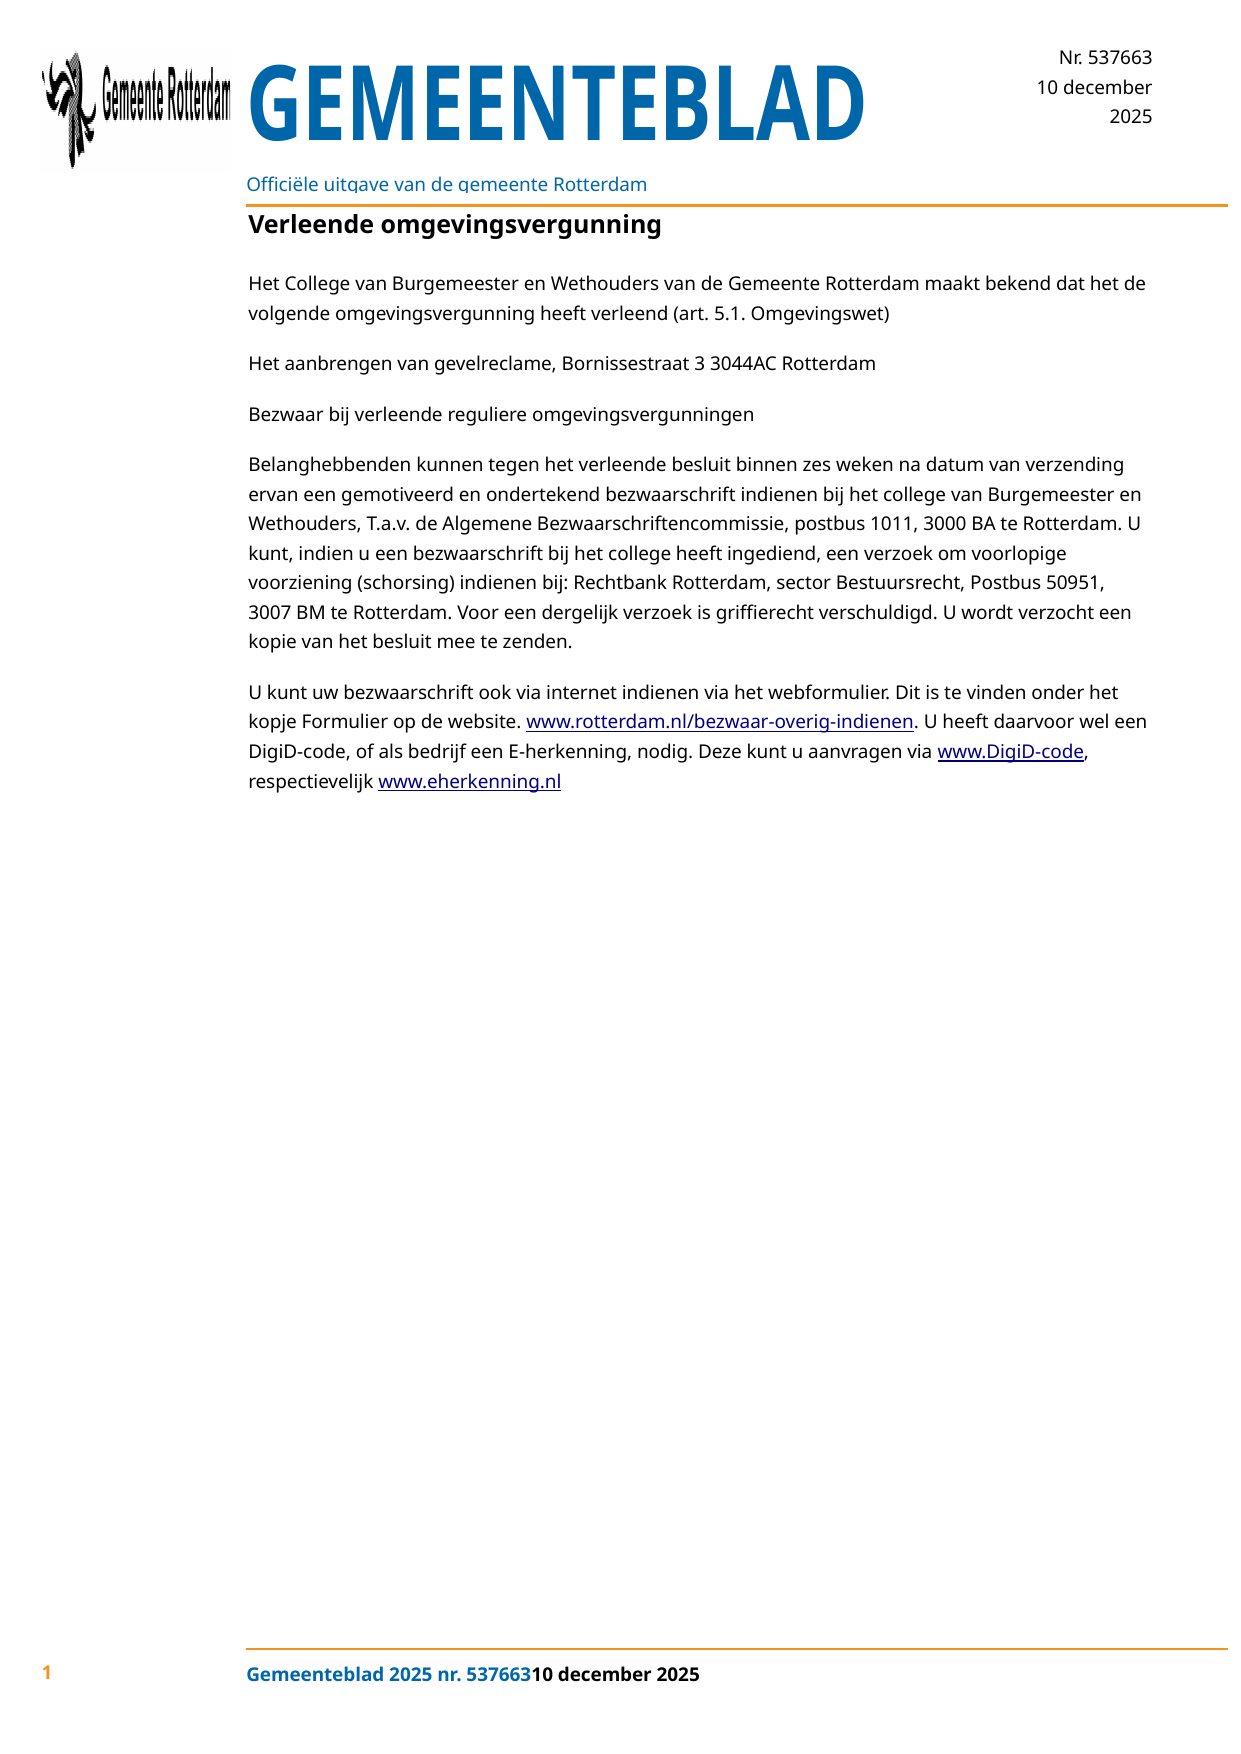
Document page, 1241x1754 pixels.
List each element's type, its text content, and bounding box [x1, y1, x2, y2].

text Bezwaar bij verleende reguliere omgevingsvergunningen [248, 401, 1152, 426]
text Het College van Burgemeester en Wethouders van de Gemeente Rotterdam maakt bekend dat het de volgende omgevingsvergunning heeft verleend (art. 5.1. Omgevingswet) [248, 270, 1152, 326]
text U kunt uw bezwaarschrift ook via internet indienen via het webformulier. Dit is te vinden onder het kopje Formulier op de website. www.rotterdam.nl/bezwaar-overig-indienen. U heeft daarvoor wel een DigiD-code, of als bedrijf een E-herkenning, nodig. Deze kunt u aanvragen via www.DigiD-code, respectievelijk www.eherkenning.nl [248, 679, 1152, 793]
text Het aanbrengen van gevelreclame, Bornissestraat 3 3044AC Rotterdam [248, 350, 1152, 376]
text Belanghebbenden kunnen tegen het verleende besluit binnen zes weken na datum van verzending ervan een gemotiveerd en ondertekend bezwaarschrift indienen bij het college van Burgemeester en Wethouders, T.a.v. de Algemene Bezwaarschriftencommissie, postbus 1011, 3000 BA te Rotterdam. U kunt, indien u een bezwaarschrift bij het college heeft ingediend, een verzoek om voorlopige voorziening (schorsing) indienen bij: Rechtbank Rotterdam, sector Bestuursrecht, Postbus 50951, 3007 BM te Rotterdam. Voor een dergelijk verzoek is griffierecht verschuldigd. U wordt verzocht een kopie van het besluit mee te zenden. [248, 451, 1152, 654]
text Verleende omgevingsvergunning [248, 207, 1152, 241]
picture [41, 47, 231, 172]
